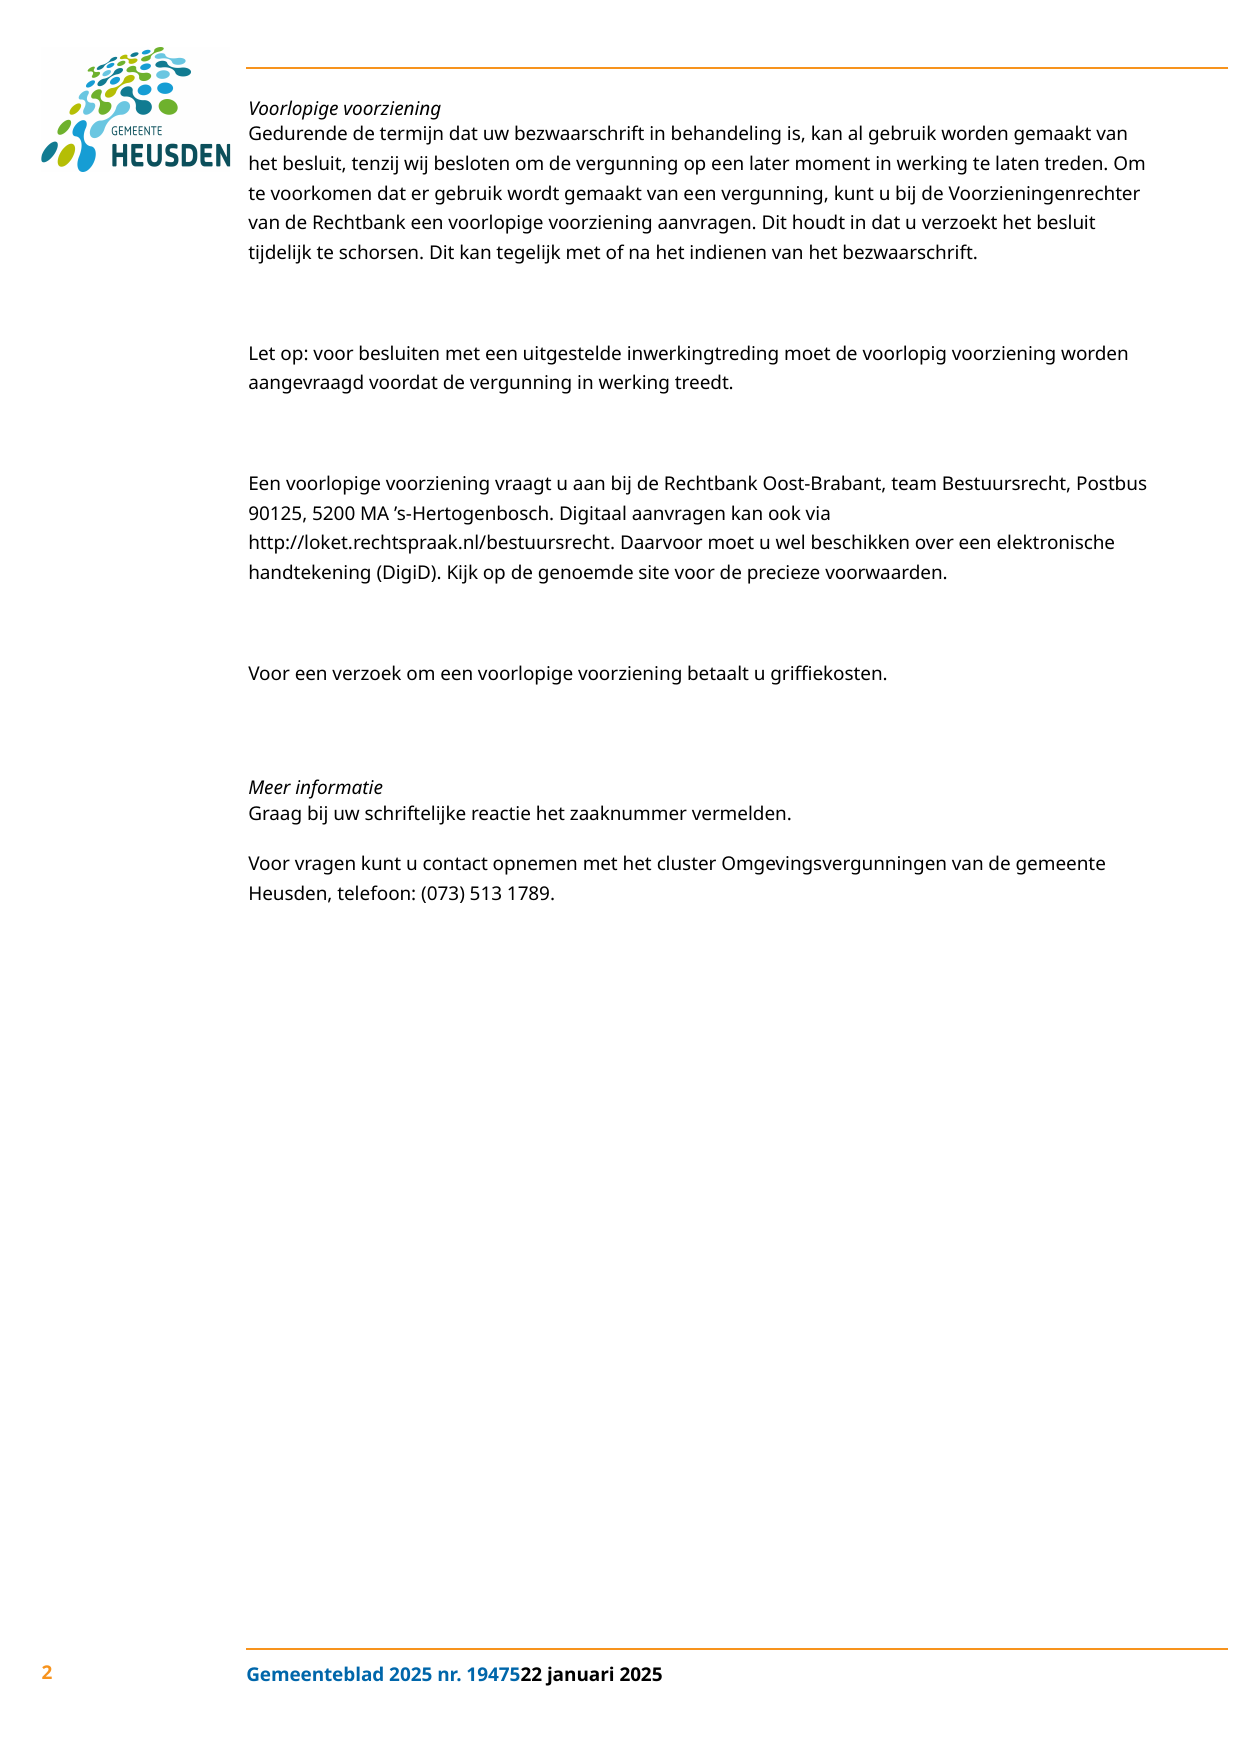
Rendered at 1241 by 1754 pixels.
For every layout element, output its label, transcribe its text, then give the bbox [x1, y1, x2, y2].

text Voor vragen kunt u contact opnemen met het cluster Omgevingsvergunningen van de gemeente Heusden, telefoon: (073) 513 1789. [248, 850, 1152, 906]
text Let op: voor besluiten met een uitgestelde inwerkingtreding moet de voorlopig voorziening worden aangevraagd voordat de vergunning in werking treedt. [248, 340, 1152, 395]
text Gedurende de termijn dat uw bezwaarschrift in behandeling is, kan al gebruik worden gemaakt van het besluit, tenzij wij besloten om de vergunning op een later moment in werking te laten treden. Om te voorkomen dat er gebruik wordt gemaakt van een vergunning, kunt u bij de Voorzieningenrechter van de Rechtbank een voorlopige voorziening aanvragen. Dit houdt in dat u verzoekt het besluit tijdelijk te schorsen. Dit kan tegelijk met of na het indienen van het bezwaarschrift. [248, 121, 1152, 264]
text Voor een verzoek om een voorlopige voorziening betaalt u griffiekosten. [248, 660, 1152, 685]
text Een voorlopige voorziening vraagt u aan bij de Rechtbank Oost-Brabant, team Bestuursrecht, Postbus 90125, 5200 MA ’s-Hertogenbosch. Digitaal aanvragen kan ook via http://loket.rechtspraak.nl/bestuursrecht. Daarvoor moet u wel beschikken over een elektronische handtekening (DigiD). Kijk op de genoemde site voor de precieze voorwaarden. [248, 470, 1152, 584]
text Meer informatie [248, 774, 1152, 800]
text Graag bij uw schriftelijke reactie het zaaknummer vermelden. [248, 800, 1152, 826]
picture [41, 47, 231, 172]
text Voorlopige voorziening [248, 95, 1152, 121]
